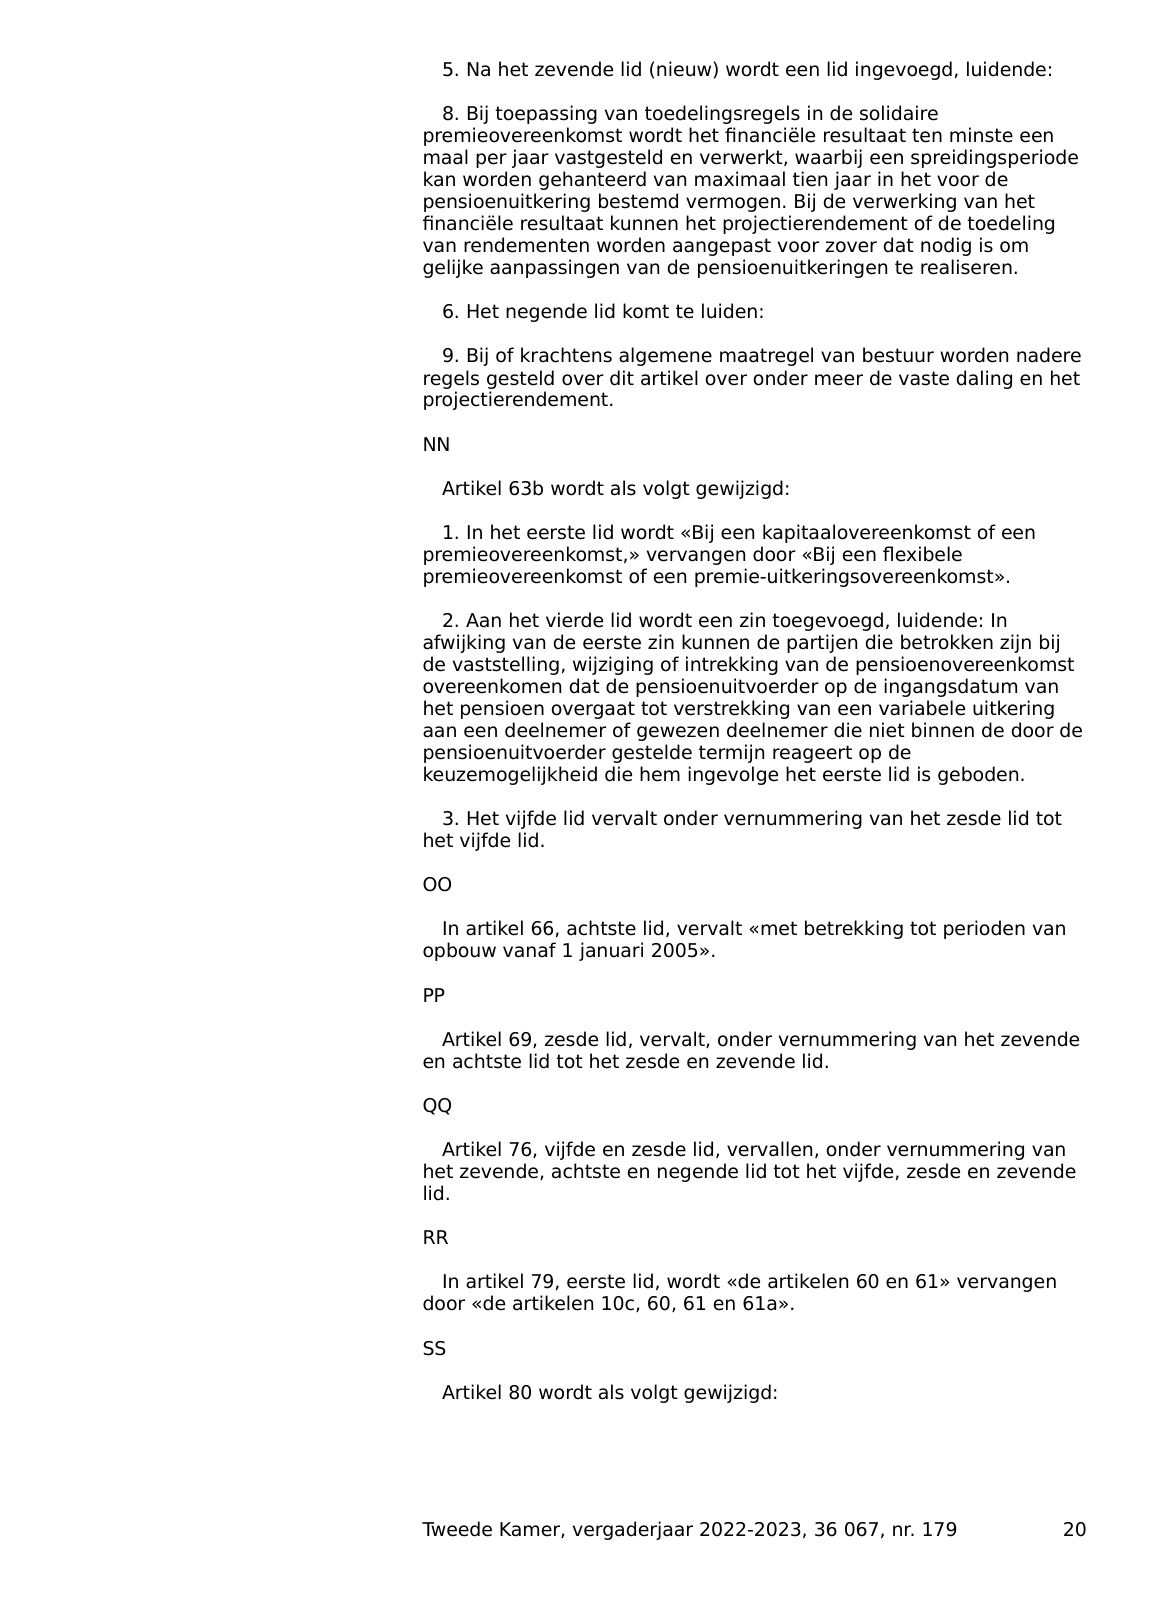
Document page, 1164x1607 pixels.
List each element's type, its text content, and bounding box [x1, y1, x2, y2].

text PP [422, 984, 1087, 1006]
text SS [422, 1337, 1087, 1359]
text 8. Bij toepassing van toedelingsregels in de solidaire premieovereenkomst wordt het financiële resultaat ten minste een maal per jaar vastgesteld en verwerkt, waarbij een spreidingsperiode kan worden gehanteerd van maximaal tien jaar in het voor de pensioenuitkering bestemd vermogen. Bij de verwerking van het financiële resultaat kunnen het projectierendement of de toedeling van rendementen worden aangepast voor zover dat nodig is om gelijke aanpassingen van de pensioenuitkeringen te realiseren. [422, 103, 1087, 279]
text 6. Het negende lid komt te luiden: [422, 301, 1087, 323]
text 5. Na het zevende lid (nieuw) wordt een lid ingevoegd, luidende: [422, 59, 1087, 81]
text Artikel 63b wordt als volgt gewijzigd: [422, 478, 1087, 500]
text OO [422, 874, 1087, 896]
text Artikel 76, vijfde en zesde lid, vervallen, onder vernummering van het zevende, achtste en negende lid tot het vijfde, zesde en zevende lid. [422, 1139, 1087, 1205]
text Artikel 80 wordt als volgt gewijzigd: [422, 1382, 1087, 1403]
text 3. Het vijfde lid vervalt onder vernummering van het zesde lid tot het vijfde lid. [422, 808, 1087, 852]
text 2. Aan het vierde lid wordt een zin toegevoegd, luidende: In afwijking van de eerste zin kunnen de partijen die betrokken zijn bij de vaststelling, wijziging of intrekking van de pensioenovereenkomst overeenkomen dat de pensioenuitvoerder op de ingangsdatum van het pensioen overgaat tot verstrekking van een variabele uitkering aan een deelnemer of gewezen deelnemer die niet binnen de door de pensioenuitvoerder gestelde termijn reageert op de keuzemogelijkheid die hem ingevolge het eerste lid is geboden. [422, 610, 1087, 786]
text 9. Bij of krachtens algemene maatregel van bestuur worden nadere regels gesteld over dit artikel over onder meer de vaste daling en het projectierendement. [422, 345, 1087, 411]
text Artikel 69, zesde lid, vervalt, onder vernummering van het zevende en achtste lid tot het zesde en zevende lid. [422, 1029, 1087, 1073]
text In artikel 79, eerste lid, wordt «de artikelen 60 en 61» vervangen door «de artikelen 10c, 60, 61 en 61a». [422, 1271, 1087, 1315]
text NN [422, 433, 1087, 456]
text 1. In het eerste lid wordt «Bij een kapitaalovereenkomst of een premieovereenkomst,» vervangen door «Bij een flexibele premieovereenkomst of een premie-uitkeringsovereenkomst». [422, 522, 1087, 588]
text QQ [422, 1095, 1087, 1117]
text In artikel 66, achtste lid, vervalt «met betrekking tot perioden van opbouw vanaf 1 januari 2005». [422, 918, 1087, 962]
text RR [422, 1227, 1087, 1249]
